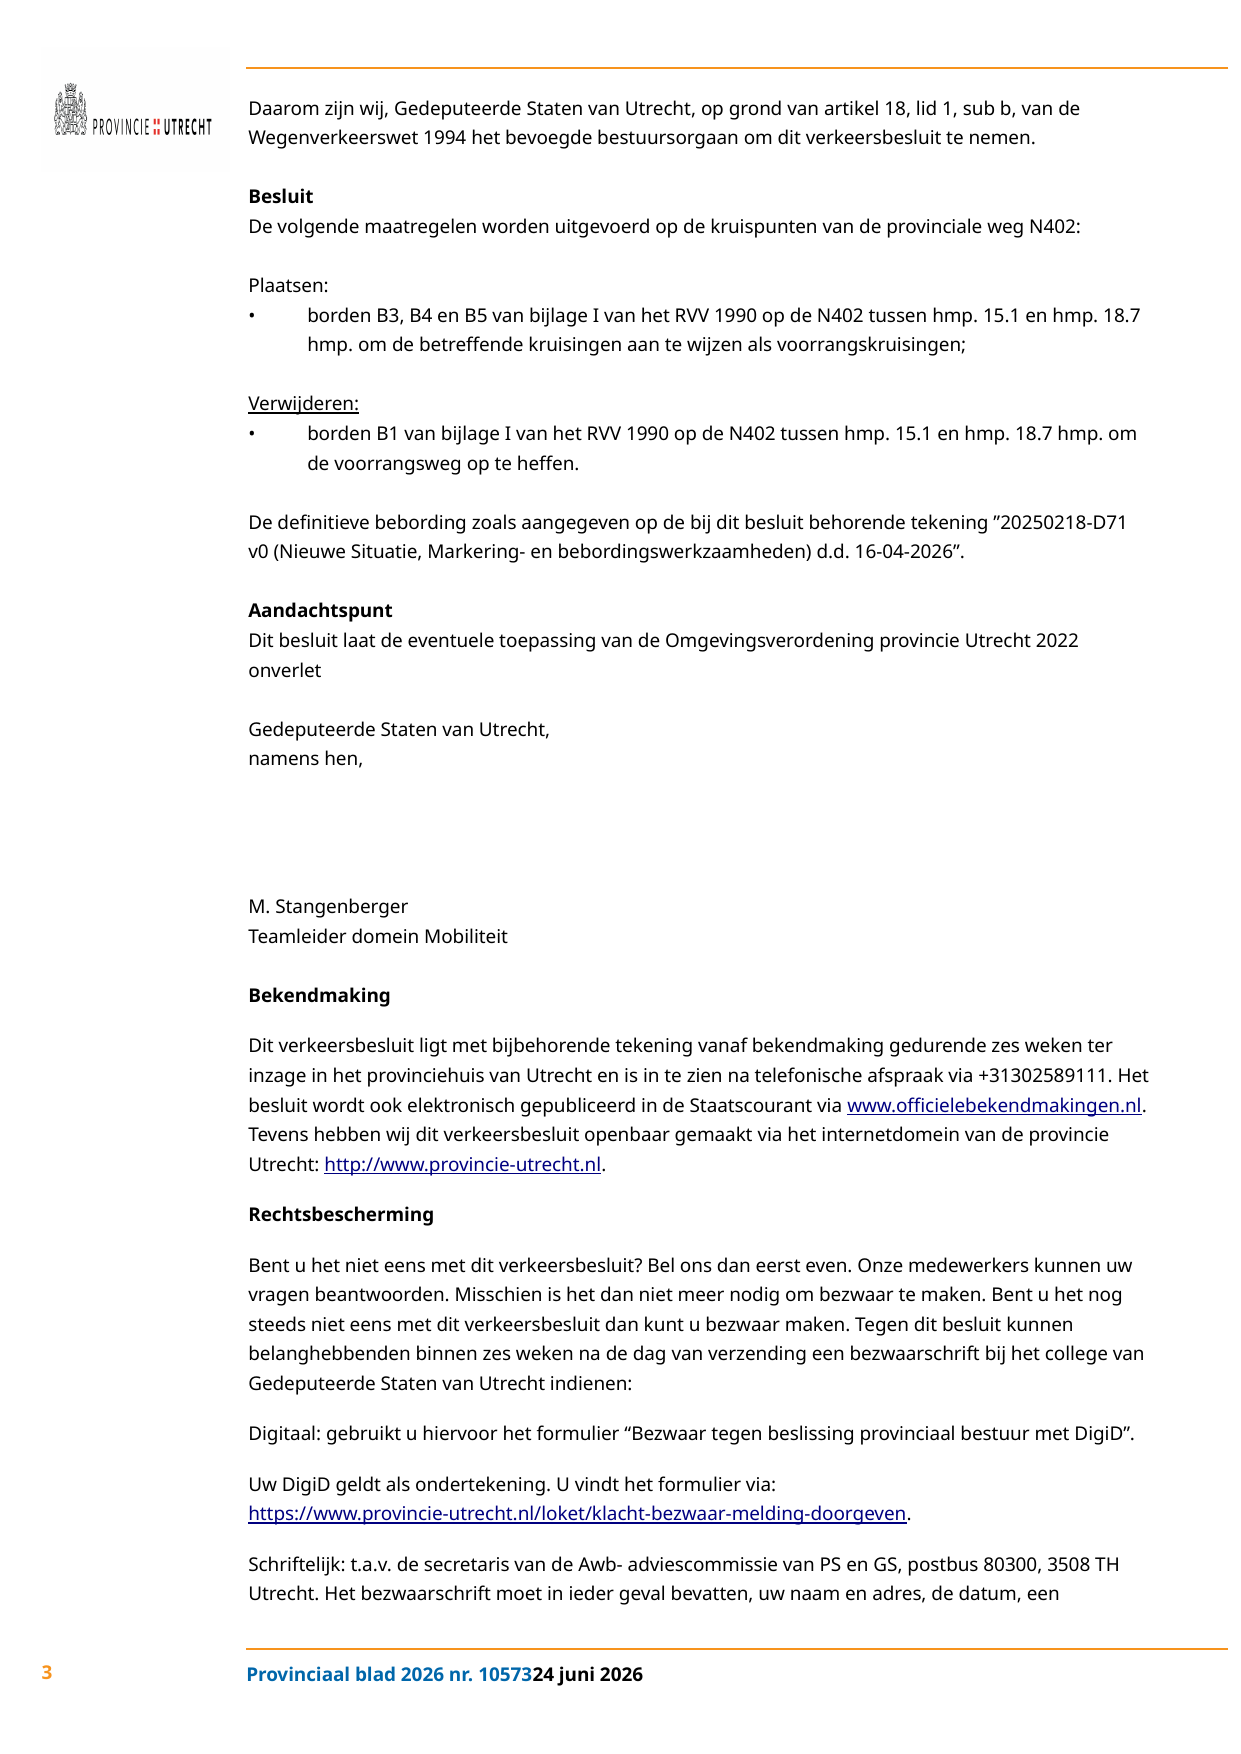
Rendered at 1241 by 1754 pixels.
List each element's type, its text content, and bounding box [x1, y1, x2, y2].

text De volgende maatregelen worden uitgevoerd op de kruispunten van de provinciale weg N402: [248, 213, 1152, 239]
text Aandachtspunt [248, 598, 1152, 623]
picture [41, 47, 231, 172]
text Verwijderen: [248, 391, 1152, 416]
text Gedeputeerde Staten van Utrecht, [248, 716, 1152, 742]
text Besluit [248, 183, 1152, 209]
text Bent u het niet eens met dit verkeersbesluit? Bel ons dan eerst even. Onze medewerkers kunnen uw vragen beantwoorden. Misschien is het dan niet meer nodig om bezwaar te maken. Bent u het nog steeds niet eens met dit verkeersbesluit dan kunt u bezwaar maken. Tegen dit besluit kunnen belanghebbenden binnen zes weken na de dag van verzending een bezwaarschrift bij het college van Gedeputeerde Staten van Utrecht indienen: [248, 1252, 1152, 1396]
text Rechtsbescherming [248, 1201, 1152, 1227]
text namens hen, [248, 746, 1152, 771]
text Digitaal: gebruikt u hiervoor het formulier “Bezwaar tegen beslissing provinciaal bestuur met DigiD”. [248, 1421, 1152, 1446]
list borden B1 van bijlage I van het RVV 1990 op de N402 tussen hmp. 15.1 en hmp. 18.7 hmp. om de voorrangsweg op te heffen. [248, 420, 1152, 476]
text De definitieve bebording zoals aangegeven op de bij dit besluit behorende tekening ”20250218-D71 v0 (Nieuwe Situatie, Markering- en bebordingswerkzaamheden) d.d. 16-04-2026”. [248, 509, 1152, 564]
text Daarom zijn wij, Gedeputeerde Staten van Utrecht, op grond van artikel 18, lid 1, sub b, van de Wegenverkeerswet 1994 het bevoegde bestuursorgaan om dit verkeersbesluit te nemen. [248, 95, 1152, 150]
text Schriftelijk: t.a.v. de secretaris van de Awb- adviescommissie van PS en GS, postbus 80300, 3508 TH Utrecht. Het bezwaarschrift moet in ieder geval bevatten, uw naam en adres, de datum, een [248, 1551, 1152, 1606]
text Bekendmaking [248, 982, 1152, 1008]
text Teamleider domein Mobiliteit [248, 923, 1152, 949]
text Dit besluit laat de eventuele toepassing van de Omgevingsverordening provincie Utrecht 2022 onverlet [248, 627, 1152, 683]
text Uw DigiD geldt als ondertekening. U vindt het formulier via: https://www.provincie-utrecht.nl/loket/klacht-bezwaar-melding-doorgeven. [248, 1471, 1152, 1526]
text Plaatsen: [248, 272, 1152, 298]
text Dit verkeersbesluit ligt met bijbehorende tekening vanaf bekendmaking gedurende zes weken ter inzage in het provinciehuis van Utrecht en is in te zien na telefonische afspraak via +31302589111. Het besluit wordt ook elektronisch gepubliceerd in de Staatscourant via www.officielebekendmakingen.nl. Tevens hebben wij dit verkeersbesluit openbaar gemaakt via het internetdomein van de provincie Utrecht: http://www.provincie-utrecht.nl. [248, 1033, 1152, 1177]
text M. Stangenberger [248, 893, 1152, 919]
list borden B3, B4 en B5 van bijlage I van het RVV 1990 op de N402 tussen hmp. 15.1 en hmp. 18.7 hmp. om de betreffende kruisingen aan te wijzen als voorrangskruisingen; [248, 302, 1152, 357]
